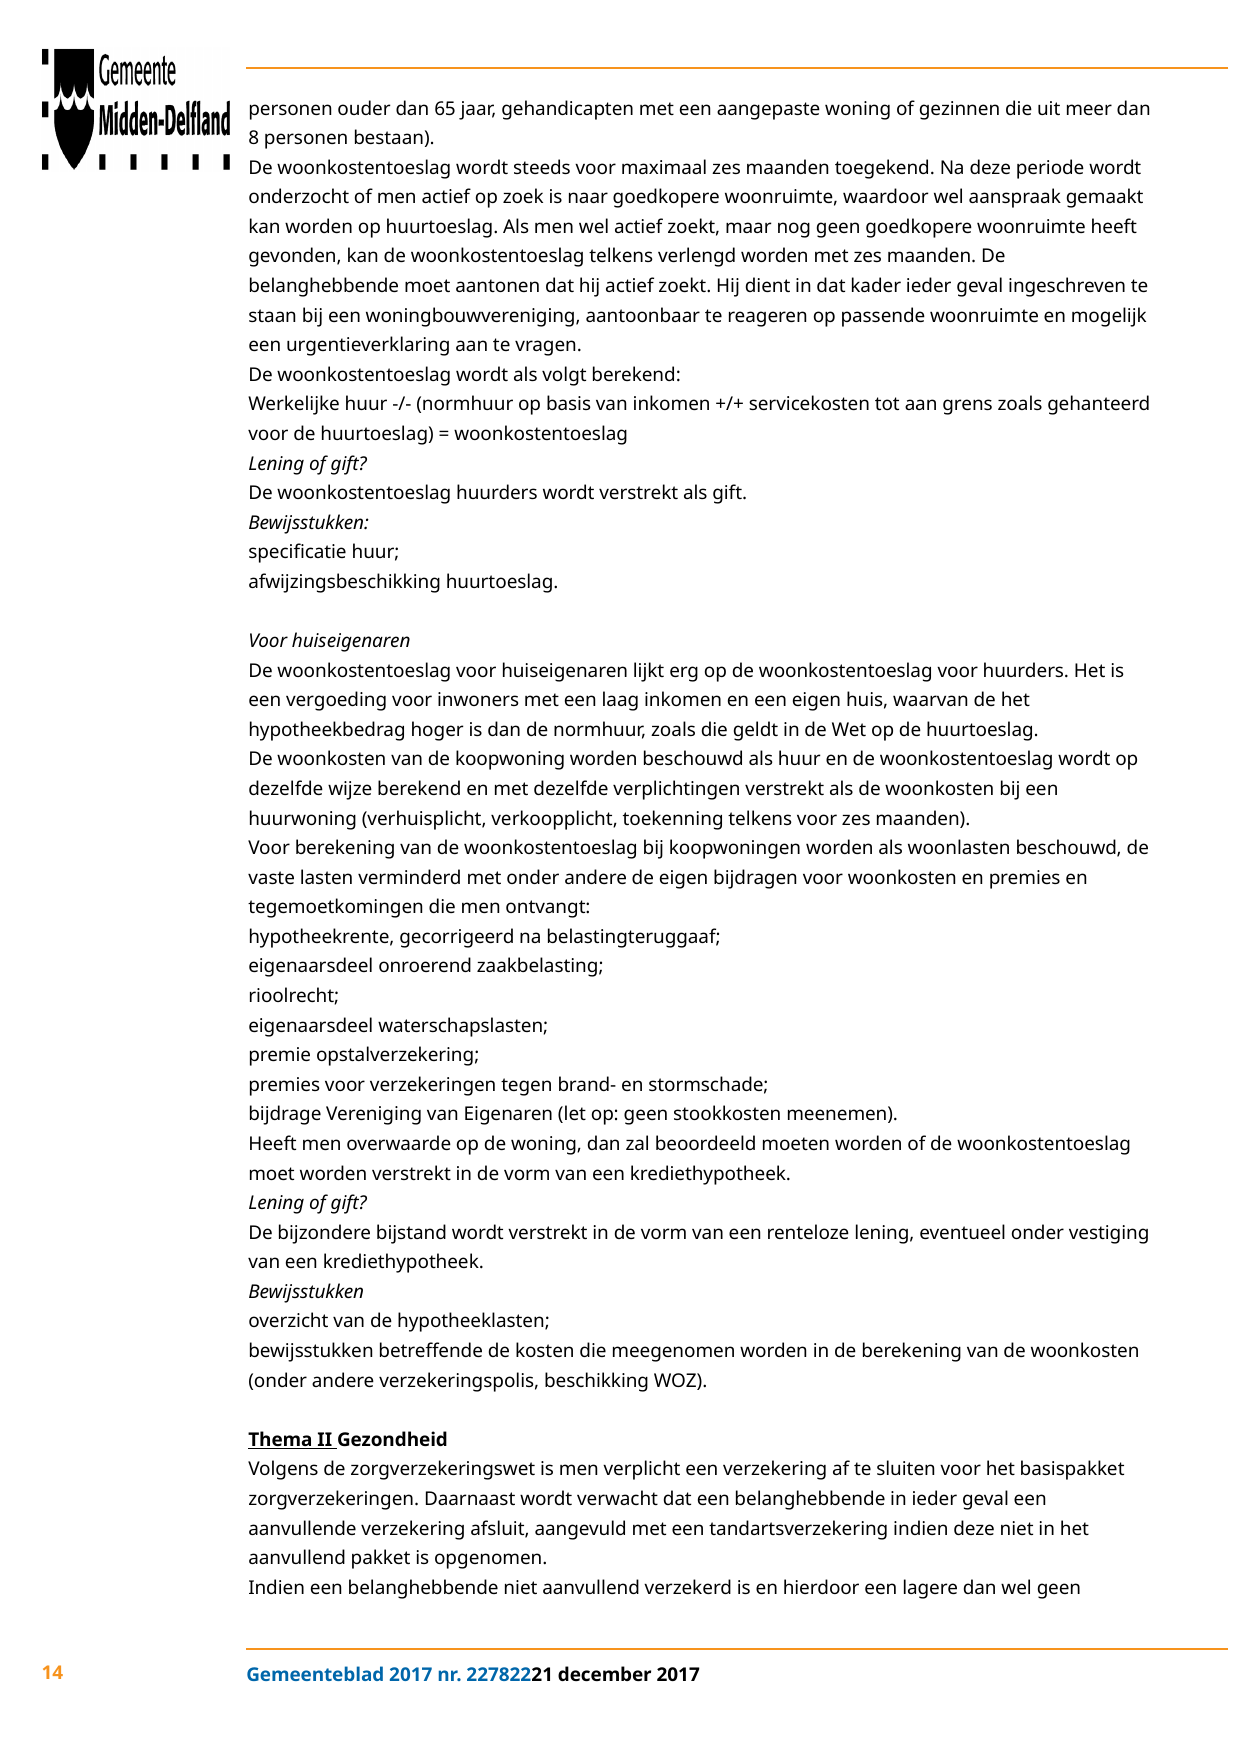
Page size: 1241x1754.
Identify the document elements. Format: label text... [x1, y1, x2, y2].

text Lening of gift? [248, 450, 1152, 476]
text eigenaarsdeel waterschapslasten; [248, 1012, 1152, 1038]
text rioolrecht; [248, 982, 1152, 1008]
picture [41, 47, 231, 172]
text De woonkostentoeslag wordt steeds voor maximaal zes maanden toegekend. Na deze periode wordt onderzocht of men actief op zoek is naar goedkopere woonruimte, waardoor wel aanspraak gemaakt kan worden op huurtoeslag. Als men wel actief zoekt, maar nog geen goedkopere woonruimte heeft gevonden, kan de woonkostentoeslag telkens verlengd worden met zes maanden. De belanghebbende moet aantonen dat hij actief zoekt. Hij dient in dat kader ieder geval ingeschreven te staan bij een woningbouwvereniging, aantoonbaar te reageren op passende woonruimte en mogelijk een urgentieverklaring aan te vragen. [248, 154, 1152, 357]
text De woonkosten van de koopwoning worden beschouwd als huur en de woonkostentoeslag wordt op dezelfde wijze berekend en met dezelfde verplichtingen verstrekt als de woonkosten bij een huurwoning (verhuisplicht, verkoopplicht, toekenning telkens voor zes maanden). [248, 746, 1152, 831]
text De woonkostentoeslag wordt als volgt berekend: [248, 361, 1152, 387]
text overzicht van de hypotheeklasten; [248, 1308, 1152, 1333]
text premie opstalverzekering; [248, 1041, 1152, 1067]
text De woonkostentoeslag voor huiseigenaren lijkt erg op de woonkostentoeslag voor huurders. Het is een vergoeding voor inwoners met een laag inkomen en een eigen huis, waarvan de het hypotheekbedrag hoger is dan de normhuur, zoals die geldt in de Wet op de huurtoeslag. [248, 657, 1152, 742]
text bijdrage Vereniging van Eigenaren (let op: geen stookkosten meenemen). [248, 1101, 1152, 1126]
text Bewijsstukken: [248, 509, 1152, 535]
text Indien een belanghebbende niet aanvullend verzekerd is en hierdoor een lagere dan wel geen [248, 1574, 1152, 1600]
text Volgens de zorgverzekeringswet is men verplicht een verzekering af te sluiten voor het basispakket zorgverzekeringen. Daarnaast wordt verwacht dat een belanghebbende in ieder geval een aanvullende verzekering afsluit, aangevuld met een tandartsverzekering indien deze niet in het aanvullend pakket is opgenomen. [248, 1456, 1152, 1570]
text Heeft men overwaarde op de woning, dan zal beoordeeld moeten worden of de woonkostentoeslag moet worden verstrekt in de vorm van een krediethypotheek. [248, 1130, 1152, 1186]
text specificatie huur; [248, 538, 1152, 564]
text Lening of gift? [248, 1189, 1152, 1215]
text Bewijsstukken [248, 1278, 1152, 1304]
text Voor berekening van de woonkostentoeslag bij koopwoningen worden als woonlasten beschouwd, de vaste lasten verminderd met onder andere de eigen bijdragen voor woonkosten en premies en tegemoetkomingen die men ontvangt: [248, 834, 1152, 919]
text afwijzingsbeschikking huurtoeslag. [248, 568, 1152, 594]
text De bijzondere bijstand wordt verstrekt in de vorm van een renteloze lening, eventueel onder vestiging van een krediethypotheek. [248, 1219, 1152, 1274]
text premies voor verzekeringen tegen brand- en stormschade; [248, 1071, 1152, 1097]
text eigenaarsdeel onroerend zaakbelasting; [248, 953, 1152, 978]
text Voor huiseigenaren [248, 627, 1152, 653]
text personen ouder dan 65 jaar, gehandicapten met een aangepaste woning of gezinnen die uit meer dan 8 personen bestaan). [248, 95, 1152, 150]
text Werkelijke huur -/- (normhuur op basis van inkomen +/+ servicekosten tot aan grens zoals gehanteerd voor de huurtoeslag) = woonkostentoeslag [248, 391, 1152, 446]
text Thema II Gezondheid [248, 1426, 1152, 1452]
text hypotheekrente, gecorrigeerd na belastingteruggaaf; [248, 923, 1152, 949]
text bewijsstukken betreffende de kosten die meegenomen worden in de berekening van de woonkosten (onder andere verzekeringspolis, beschikking WOZ). [248, 1337, 1152, 1393]
text De woonkostentoeslag huurders wordt verstrekt als gift. [248, 479, 1152, 505]
